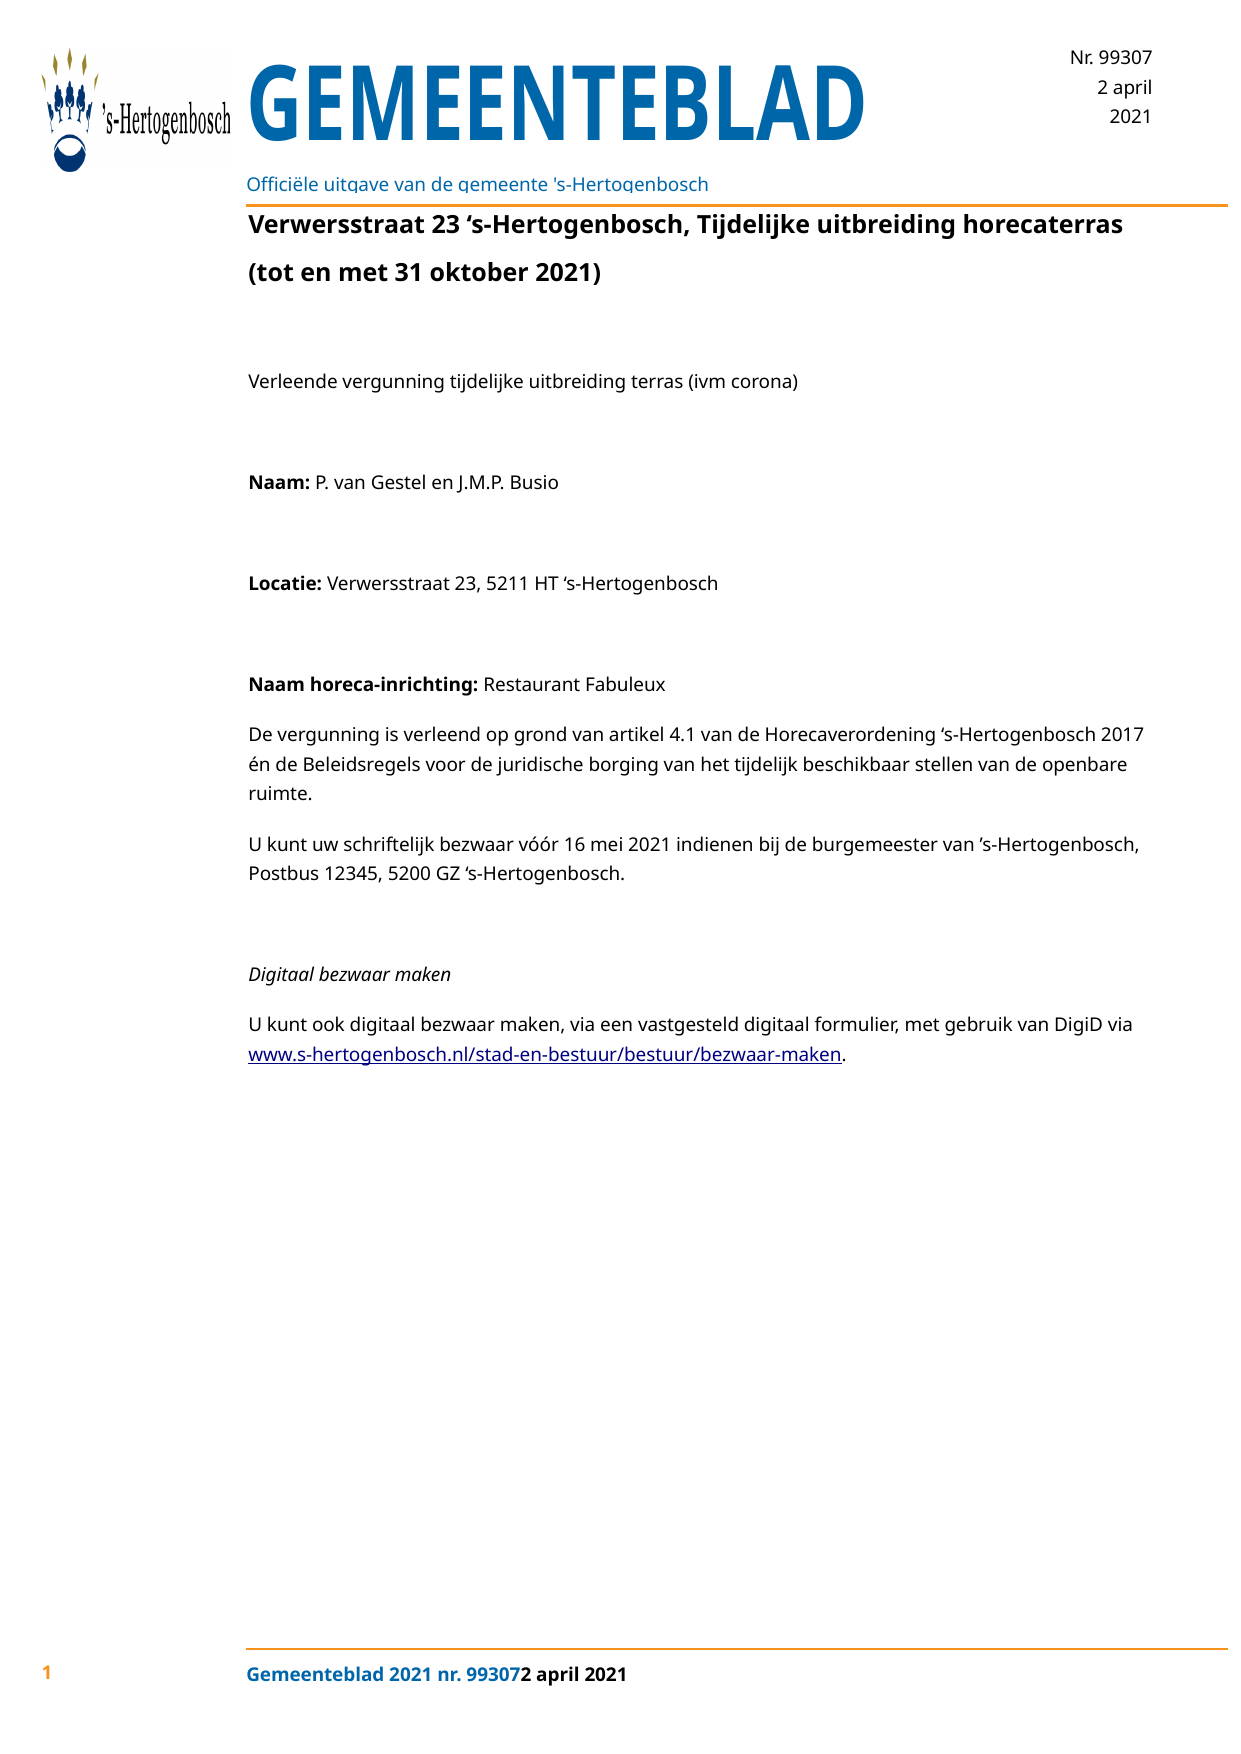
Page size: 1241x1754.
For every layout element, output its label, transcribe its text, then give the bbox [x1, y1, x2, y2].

text Locatie: Verwersstraat 23, 5211 HT ‘s-Hertogenbosch [248, 570, 1152, 596]
text U kunt uw schriftelijk bezwaar vóór 16 mei 2021 indienen bij de burgemeester van ’s-Hertogenbosch, Postbus 12345, 5200 GZ ‘s-Hertogenbosch. [248, 831, 1152, 886]
text U kunt ook digitaal bezwaar maken, via een vastgesteld digitaal formulier, met gebruik van DigiD via www.s-hertogenbosch.nl/stad-en-bestuur/bestuur/bezwaar-maken. [248, 1012, 1152, 1067]
text Naam: P. van Gestel en J.M.P. Busio [248, 469, 1152, 495]
text Digitaal bezwaar maken [248, 961, 1152, 987]
text Verwersstraat 23 ‘s-Hertogenbosch, Tijdelijke uitbreiding horecaterras (tot en met 31 oktober 2021) [248, 207, 1152, 288]
text De vergunning is verleend op grond van artikel 4.1 van de Horecaverordening ‘s-Hertogenbosch 2017 én de Beleidsregels voor de juridische borging van het tijdelijk beschikbaar stellen van de openbare ruimte. [248, 721, 1152, 806]
picture [41, 47, 231, 172]
text Verleende vergunning tijdelijke uitbreiding terras (ivm corona) [248, 368, 1152, 394]
text Naam horeca-inrichting: Restaurant Fabuleux [248, 671, 1152, 697]
